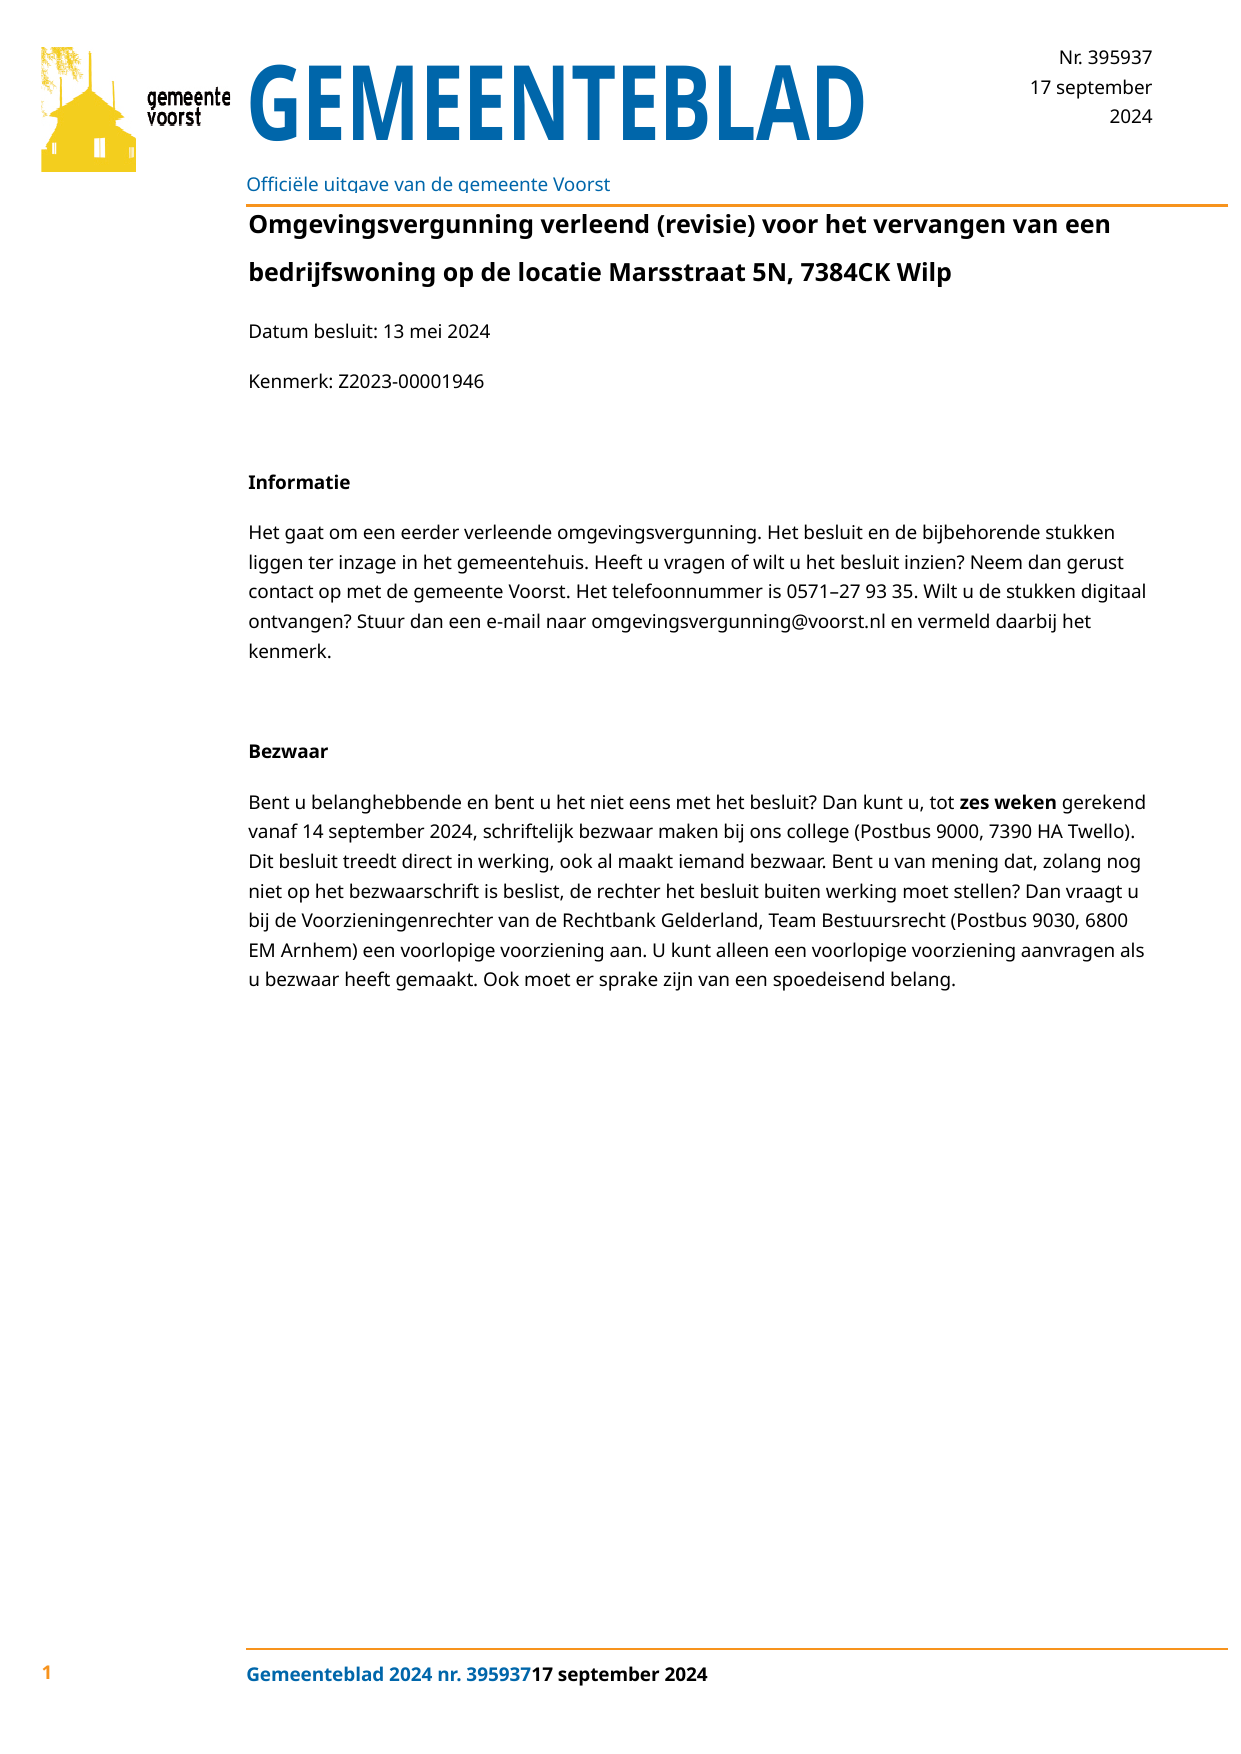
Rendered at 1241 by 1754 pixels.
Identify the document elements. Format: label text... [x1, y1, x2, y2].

text Bent u belanghebbende en bent u het niet eens met het besluit? Dan kunt u, tot zes weken gerekend vanaf 14 september 2024, schriftelijk bezwaar maken bij ons college (Postbus 9000, 7390 HA Twello). Dit besluit treedt direct in werking, ook al maakt iemand bezwaar. Bent u van mening dat, zolang nog niet op het bezwaarschrift is beslist, de rechter het besluit buiten werking moet stellen? Dan vraagt u bij de Voorzieningenrechter van de Rechtbank Gelderland, Team Bestuursrecht (Postbus 9030, 6800 EM Arnhem) een voorlopige voorziening aan. U kunt alleen een voorlopige voorziening aanvragen als u bezwaar heeft gemaakt. Ook moet er sprake zijn van een spoedeisend belang. [248, 789, 1152, 992]
text Kenmerk: Z2023-00001946 [248, 368, 1152, 394]
text Datum besluit: 13 mei 2024 [248, 318, 1152, 344]
text Informatie [248, 469, 1152, 495]
text Bezwaar [248, 739, 1152, 764]
text Omgevingsvergunning verleend (revisie) voor het vervangen van een bedrijfswoning op de locatie Marsstraat 5N, 7384CK Wilp [248, 207, 1152, 288]
picture [41, 47, 231, 172]
text Het gaat om een eerder verleende omgevingsvergunning. Het besluit en de bijbehorende stukken liggen ter inzage in het gemeentehuis. Heeft u vragen of wilt u het besluit inzien? Neem dan gerust contact op met de gemeente Voorst. Het telefoonnummer is 0571–27 93 35. Wilt u de stukken digitaal ontvangen? Stuur dan een e-mail naar omgevingsvergunning@voorst.nl en vermeld daarbij het kenmerk. [248, 519, 1152, 664]
